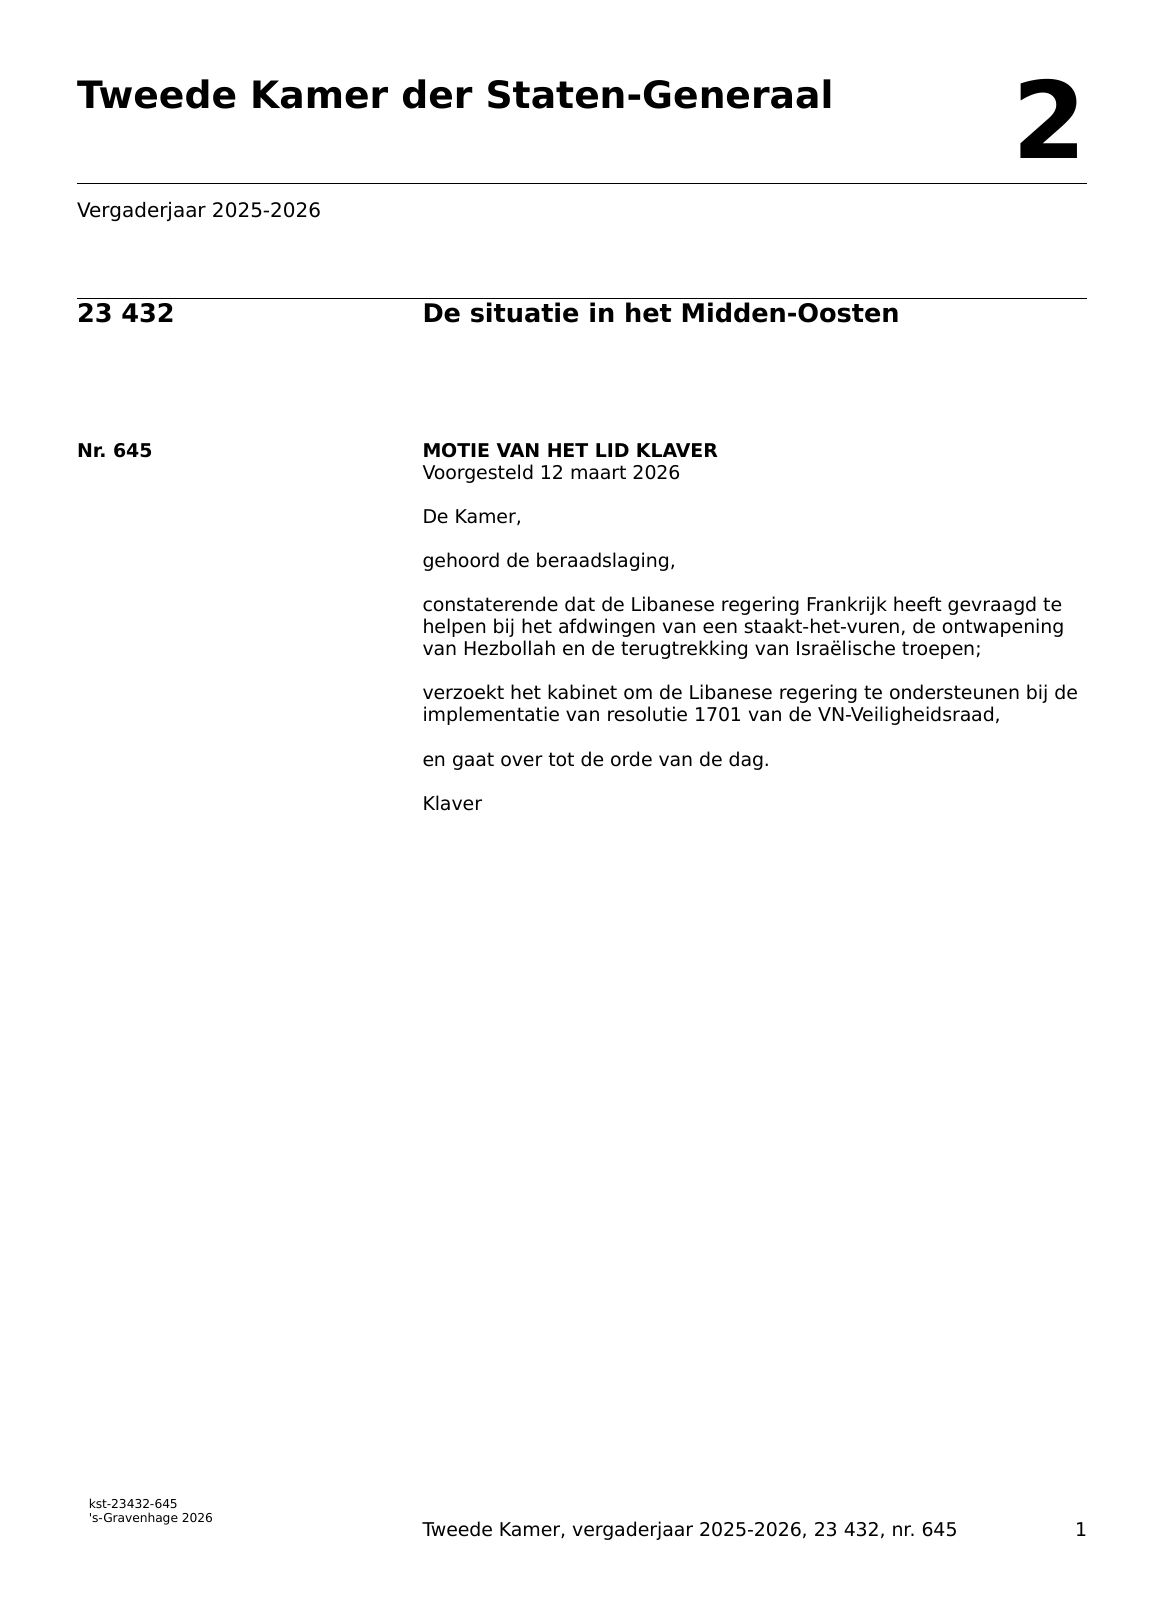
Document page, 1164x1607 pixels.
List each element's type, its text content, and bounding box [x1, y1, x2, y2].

text De Kamer, [422, 506, 1087, 528]
text kst-23432-645 [88, 1497, 323, 1511]
text constaterende dat de Libanese regering Frankrijk heeft gevraagd te helpen bij het afdwingen van een staakt-het-vuren, de ontwapening van Hezbollah en de terugtrekking van Israëlische troepen; [422, 594, 1087, 660]
text verzoekt het kabinet om de Libanese regering te ondersteunen bij de implementatie van resolutie 1701 van de VN-Veiligheidsraad, [422, 682, 1087, 726]
subtitle 23 432 De situatie in het Midden-Oosten [77, 299, 1087, 329]
text 's-Gravenhage 2026 [88, 1511, 323, 1525]
text en gaat over tot de orde van de dag. [422, 748, 1087, 770]
table_cell Vergaderjaar 2025-2026 [77, 184, 1087, 298]
subtitle Nr. 645 MOTIE VAN HET LID KLAVER [77, 440, 1087, 462]
text Klaver [422, 793, 1087, 814]
table_header Tweede Kamer der Staten-Generaal [77, 59, 886, 183]
table_header 2 [886, 59, 1087, 183]
text gehoord de beraadslaging, [422, 550, 1087, 572]
text Voorgesteld 12 maart 2026 [422, 462, 1087, 484]
